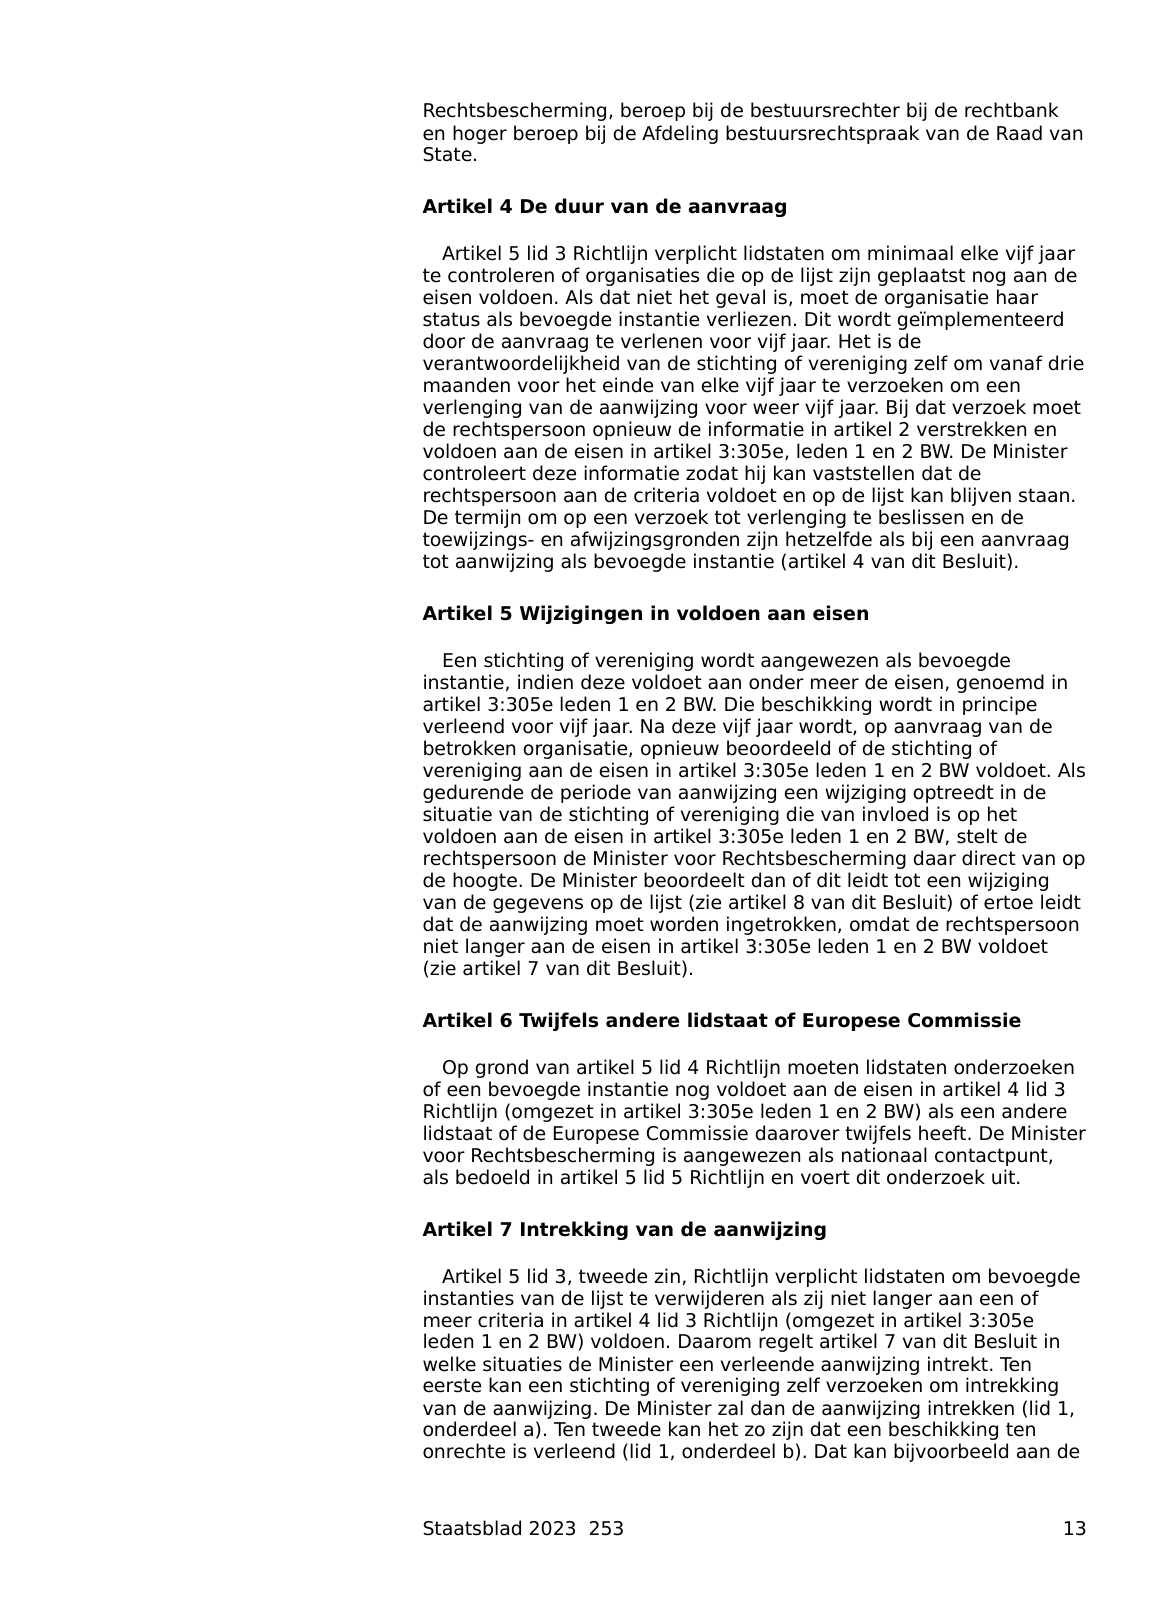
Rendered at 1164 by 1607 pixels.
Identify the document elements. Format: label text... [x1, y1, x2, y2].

text Artikel 5 lid 3 Richtlijn verplicht lidstaten om minimaal elke vijf jaar te controleren of organisaties die op de lijst zijn geplaatst nog aan de eisen voldoen. Als dat niet het geval is, moet de organisatie haar status als bevoegde instantie verliezen. Dit wordt geïmplementeerd door de aanvraag te verlenen voor vijf jaar. Het is de verantwoordelijkheid van de stichting of vereniging zelf om vanaf drie maanden voor het einde van elke vijf jaar te verzoeken om een verlenging van de aanwijzing voor weer vijf jaar. Bij dat verzoek moet de rechtspersoon opnieuw de informatie in artikel 2 verstrekken en voldoen aan de eisen in artikel 3:305e, leden 1 en 2 BW. De Minister controleert deze informatie zodat hij kan vaststellen dat de rechtspersoon aan de criteria voldoet en op de lijst kan blijven staan. De termijn om op een verzoek tot verlenging te beslissen en de toewijzings- en afwijzingsgronden zijn hetzelfde als bij een aanvraag tot aanwijzing als bevoegde instantie (artikel 4 van dit Besluit). [422, 243, 1087, 573]
subtitle Artikel 7 Intrekking van de aanwijzing [422, 1218, 1087, 1241]
text Op grond van artikel 5 lid 4 Richtlijn moeten lidstaten onderzoeken of een bevoegde instantie nog voldoet aan de eisen in artikel 4 lid 3 Richtlijn (omgezet in artikel 3:305e leden 1 en 2 BW) als een andere lidstaat of de Europese Commissie daarover twijfels heeft. De Minister voor Rechtsbescherming is aangewezen als nationaal contactpunt, als bedoeld in artikel 5 lid 5 Richtlijn en voert dit onderzoek uit. [422, 1057, 1087, 1188]
subtitle Artikel 4 De duur van de aanvraag [422, 196, 1087, 218]
text Artikel 5 lid 3, tweede zin, Richtlijn verplicht lidstaten om bevoegde instanties van de lijst te verwijderen als zij niet langer aan een of meer criteria in artikel 4 lid 3 Richtlijn (omgezet in artikel 3:305e leden 1 en 2 BW) voldoen. Daarom regelt artikel 7 van dit Besluit in welke situaties de Minister een verleende aanwijzing intrekt. Ten eerste kan een stichting of vereniging zelf verzoeken om intrekking van de aanwijzing. De Minister zal dan de aanwijzing intrekken (lid 1, onderdeel a). Ten tweede kan het zo zijn dat een beschikking ten onrechte is verleend (lid 1, onderdeel b). Dat kan bijvoorbeeld aan de [422, 1266, 1087, 1463]
subtitle Artikel 5 Wijzigingen in voldoen aan eisen [422, 603, 1087, 625]
text Een stichting of vereniging wordt aangewezen als bevoegde instantie, indien deze voldoet aan onder meer de eisen, genoemd in artikel 3:305e leden 1 en 2 BW. Die beschikking wordt in principe verleend voor vijf jaar. Na deze vijf jaar wordt, op aanvraag van de betrokken organisatie, opnieuw beoordeeld of de stichting of vereniging aan de eisen in artikel 3:305e leden 1 en 2 BW voldoet. Als gedurende de periode van aanwijzing een wijziging optreedt in de situatie van de stichting of vereniging die van invloed is op het voldoen aan de eisen in artikel 3:305e leden 1 en 2 BW, stelt de rechtspersoon de Minister voor Rechtsbescherming daar direct van op de hoogte. De Minister beoordeelt dan of dit leidt tot een wijziging van de gegevens op de lijst (zie artikel 8 van dit Besluit) of ertoe leidt dat de aanwijzing moet worden ingetrokken, omdat de rechtspersoon niet langer aan de eisen in artikel 3:305e leden 1 en 2 BW voldoet (zie artikel 7 van dit Besluit). [422, 650, 1087, 980]
text Rechtsbescherming, beroep bij de bestuursrechter bij de rechtbank en hoger beroep bij de Afdeling bestuursrechtspraak van de Raad van State. [422, 100, 1087, 166]
subtitle Artikel 6 Twijfels andere lidstaat of Europese Commissie [422, 1010, 1087, 1032]
